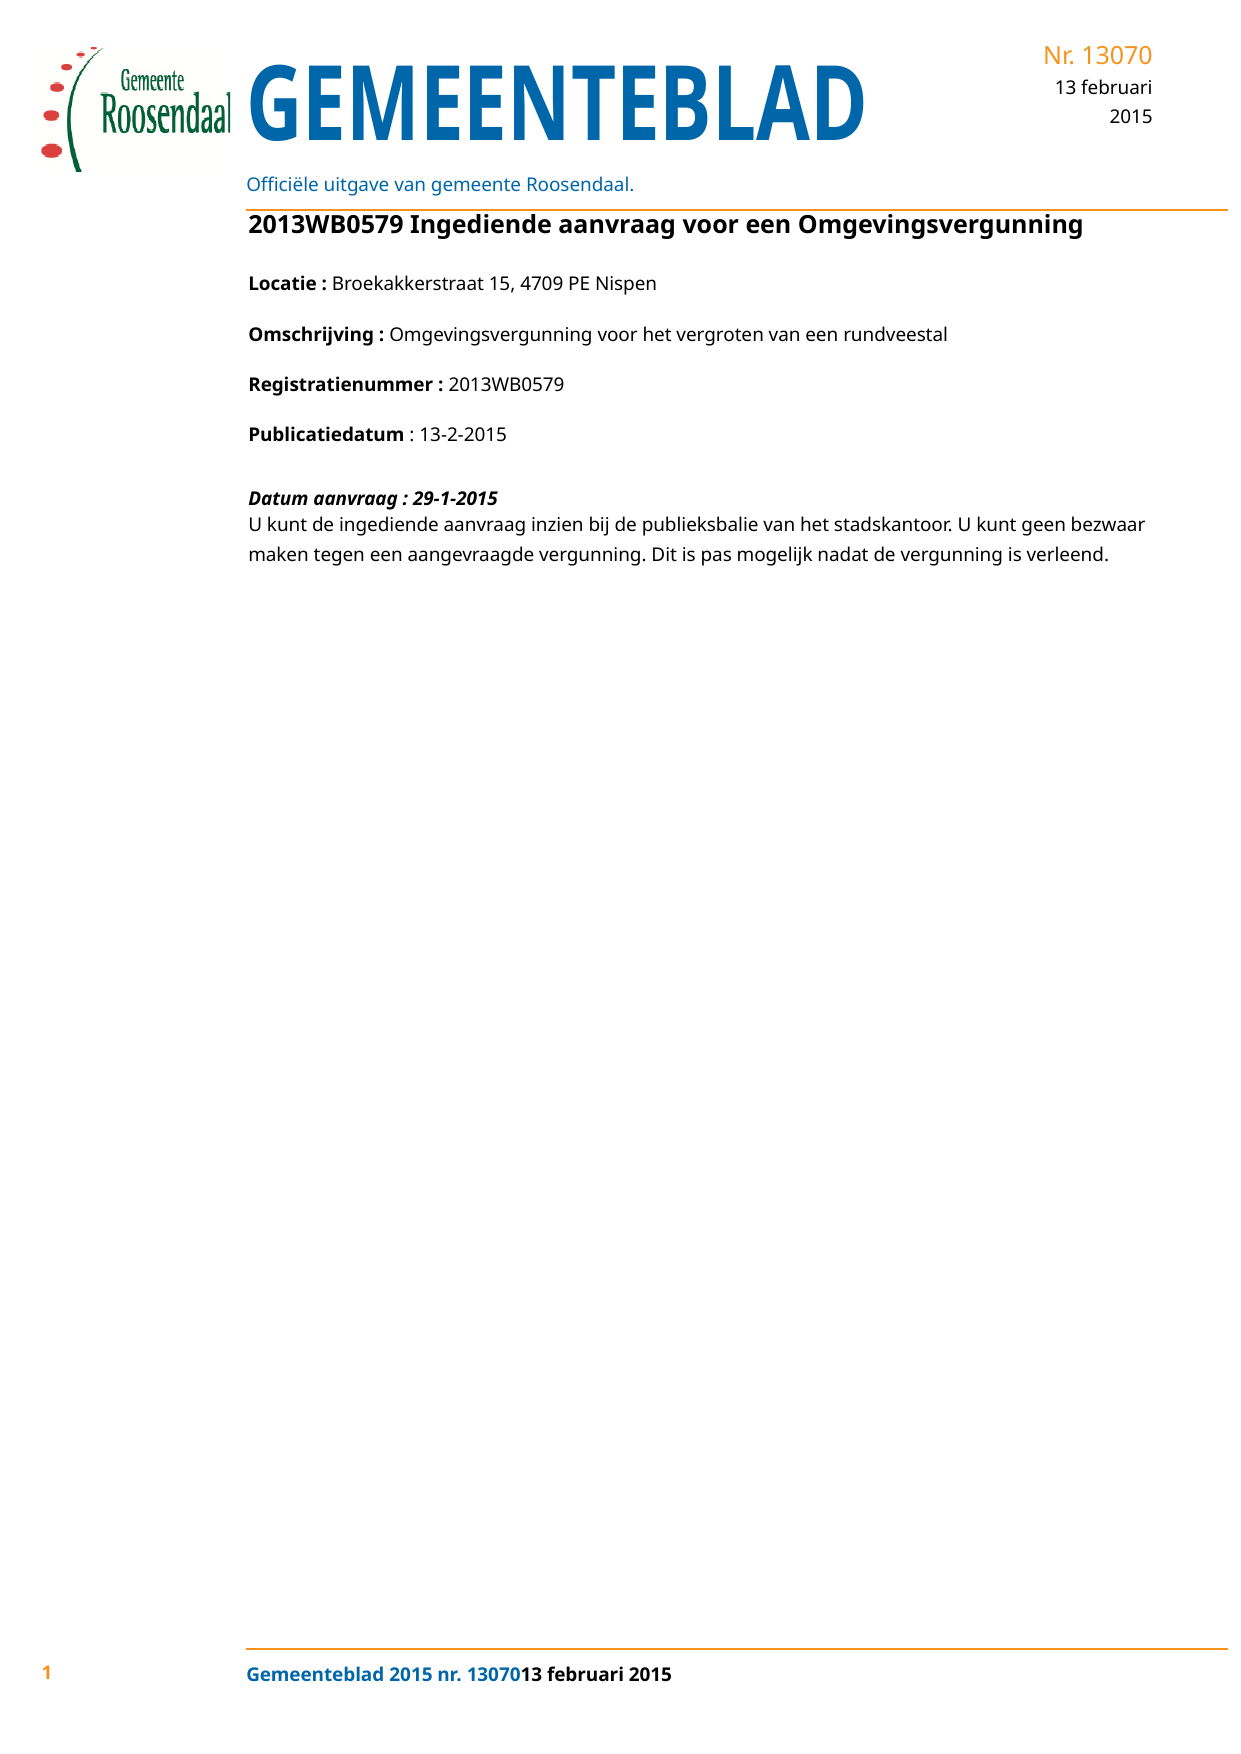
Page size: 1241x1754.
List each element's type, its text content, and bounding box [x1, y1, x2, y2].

text Registratienummer : 2013WB0579 [248, 371, 1152, 397]
text Omschrijving : Omgevingsvergunning voor het vergroten van een rundveestal [248, 321, 1152, 346]
text U kunt de ingediende aanvraag inzien bij de publieksbalie van het stadskantoor. U kunt geen bezwaar maken tegen een aangevraagde vergunning. Dit is pas mogelijk nadat de vergunning is verleend. [248, 511, 1152, 567]
text 2013WB0579 Ingediende aanvraag voor een Omgevingsvergunning [248, 211, 1152, 241]
text Publicatiedatum : 13-2-2015 [248, 422, 1152, 447]
text Locatie : Broekakkerstraat 15, 4709 PE Nispen [248, 270, 1152, 296]
text Datum aanvraag : 29-1-2015 [248, 486, 1152, 511]
picture [41, 47, 231, 172]
